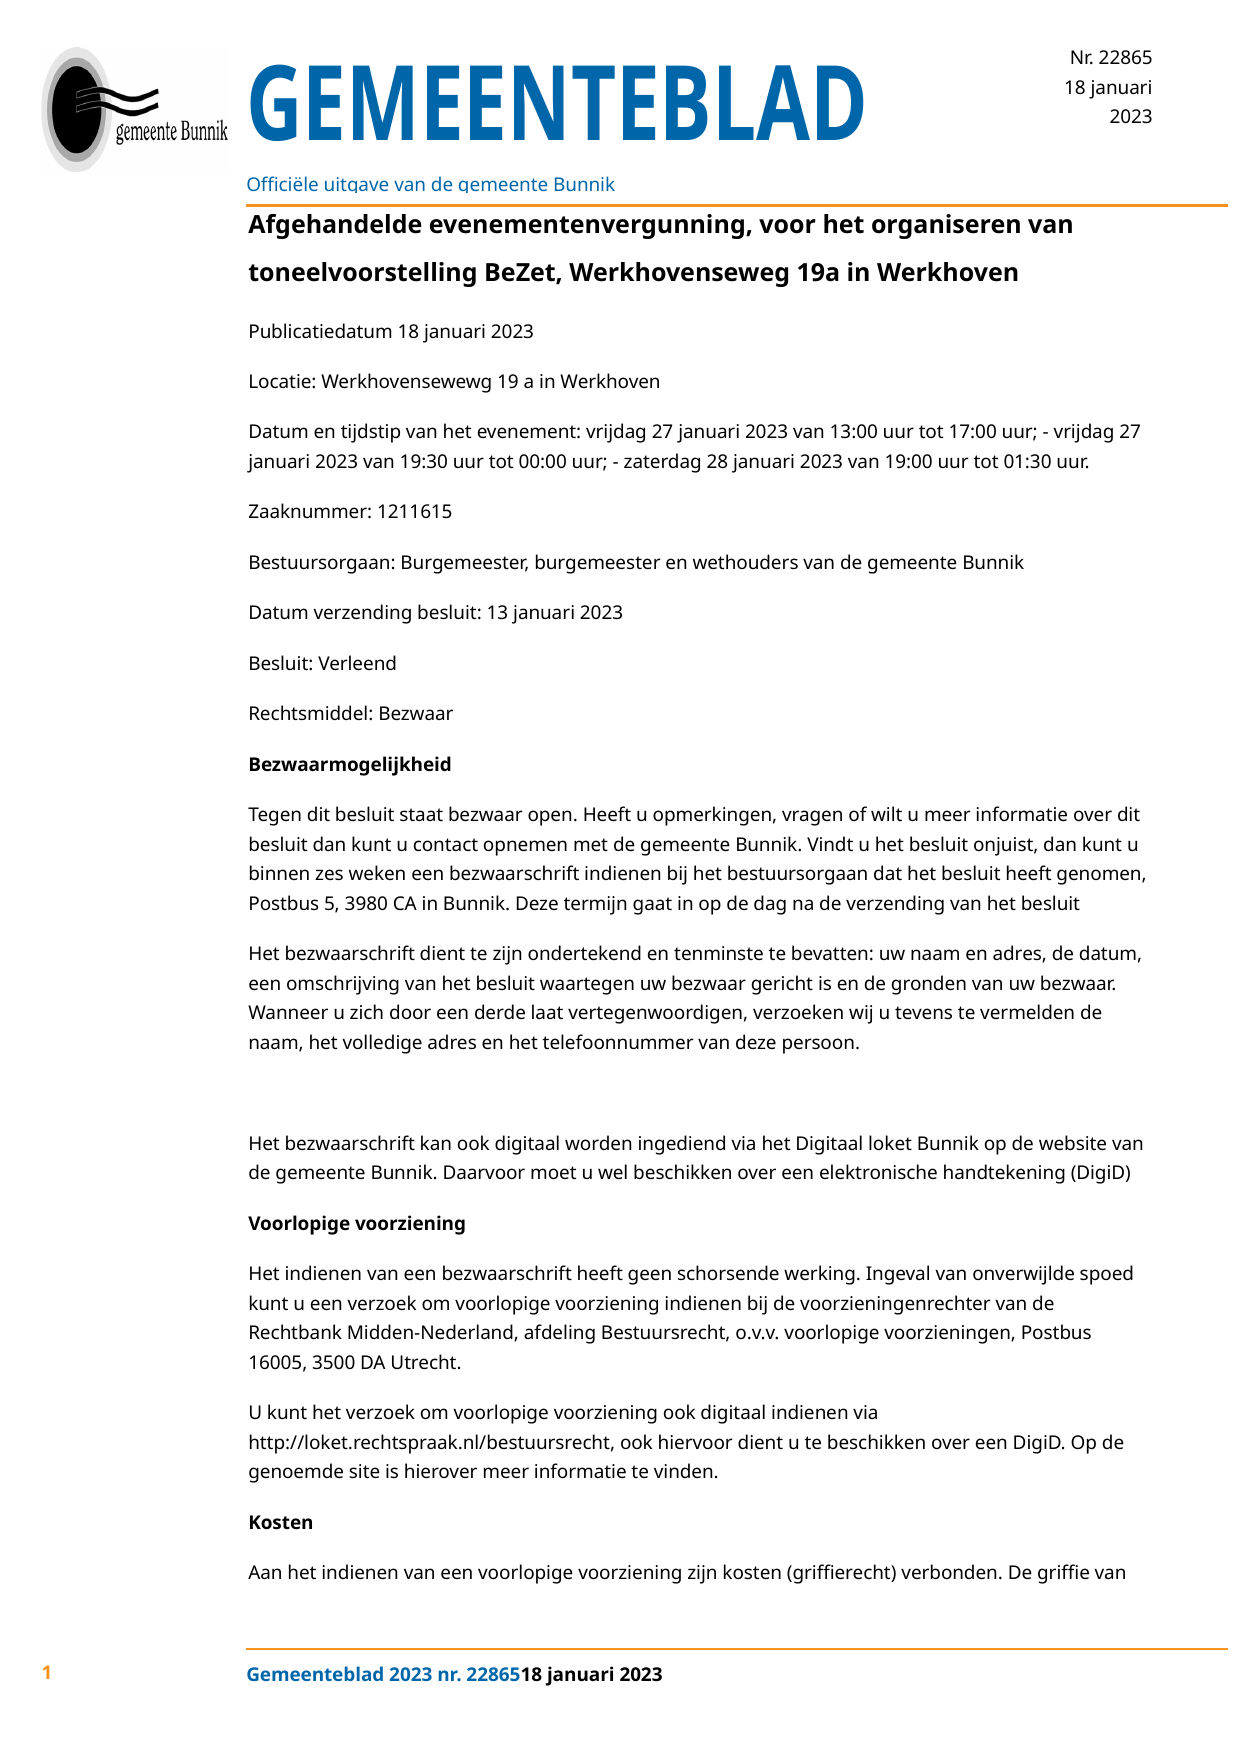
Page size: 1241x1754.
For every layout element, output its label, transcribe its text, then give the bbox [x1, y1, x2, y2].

text Afgehandelde evenementenvergunning, voor het organiseren van toneelvoorstelling BeZet, Werkhovenseweg 19a in Werkhoven [248, 207, 1152, 288]
text Datum verzending besluit: 13 januari 2023 [248, 599, 1152, 625]
picture [41, 47, 231, 172]
text Locatie: Werkhovensewewg 19 a in Werkhoven [248, 368, 1152, 394]
text Besluit: Verleend [248, 650, 1152, 676]
text Tegen dit besluit staat bezwaar open. Heeft u opmerkingen, vragen of wilt u meer informatie over dit besluit dan kunt u contact opnemen met de gemeente Bunnik. Vindt u het besluit onjuist, dan kunt u binnen zes weken een bezwaarschrift indienen bij het bestuursorgaan dat het besluit heeft genomen, Postbus 5, 3980 CA in Bunnik. Deze termijn gaat in op de dag na de verzending van het besluit [248, 801, 1152, 916]
text Bezwaarmogelijkheid [248, 751, 1152, 777]
text U kunt het verzoek om voorlopige voorziening ook digitaal indienen via http://loket.rechtspraak.nl/bestuursrecht, ook hiervoor dient u te beschikken over een DigiD. Op de genoemde site is hierover meer informatie te vinden. [248, 1399, 1152, 1484]
text Het bezwaarschrift kan ook digitaal worden ingediend via het Digitaal loket Bunnik op de website van de gemeente Bunnik. Daarvoor moet u wel beschikken over een elektronische handtekening (DigiD) [248, 1130, 1152, 1185]
text Publicatiedatum 18 januari 2023 [248, 318, 1152, 344]
text Het indienen van een bezwaarschrift heeft geen schorsende werking. Ingeval van onverwijlde spoed kunt u een verzoek om voorlopige voorziening indienen bij de voorzieningenrechter van de Rechtbank Midden-Nederland, afdeling Bestuursrecht, o.v.v. voorlopige voorzieningen, Postbus 16005, 3500 DA Utrecht. [248, 1260, 1152, 1375]
text Voorlopige voorziening [248, 1210, 1152, 1236]
text Datum en tijdstip van het evenement: vrijdag 27 januari 2023 van 13:00 uur tot 17:00 uur; - vrijdag 27 januari 2023 van 19:30 uur tot 00:00 uur; - zaterdag 28 januari 2023 van 19:00 uur tot 01:30 uur. [248, 419, 1152, 474]
text Zaaknummer: 1211615 [248, 499, 1152, 524]
text Het bezwaarschrift dient te zijn ondertekend en tenminste te bevatten: uw naam en adres, de datum, een omschrijving van het besluit waartegen uw bezwaar gericht is en de gronden van uw bezwaar. Wanneer u zich door een derde laat vertegenwoordigen, verzoeken wij u tevens te vermelden de naam, het volledige adres en het telefoonnummer van deze persoon. [248, 940, 1152, 1055]
text Bestuursorgaan: Burgemeester, burgemeester en wethouders van de gemeente Bunnik [248, 549, 1152, 575]
text Rechtsmiddel: Bezwaar [248, 700, 1152, 726]
text Aan het indienen van een voorlopige voorziening zijn kosten (griffierecht) verbonden. De griffie van [248, 1559, 1152, 1585]
text Kosten [248, 1509, 1152, 1535]
